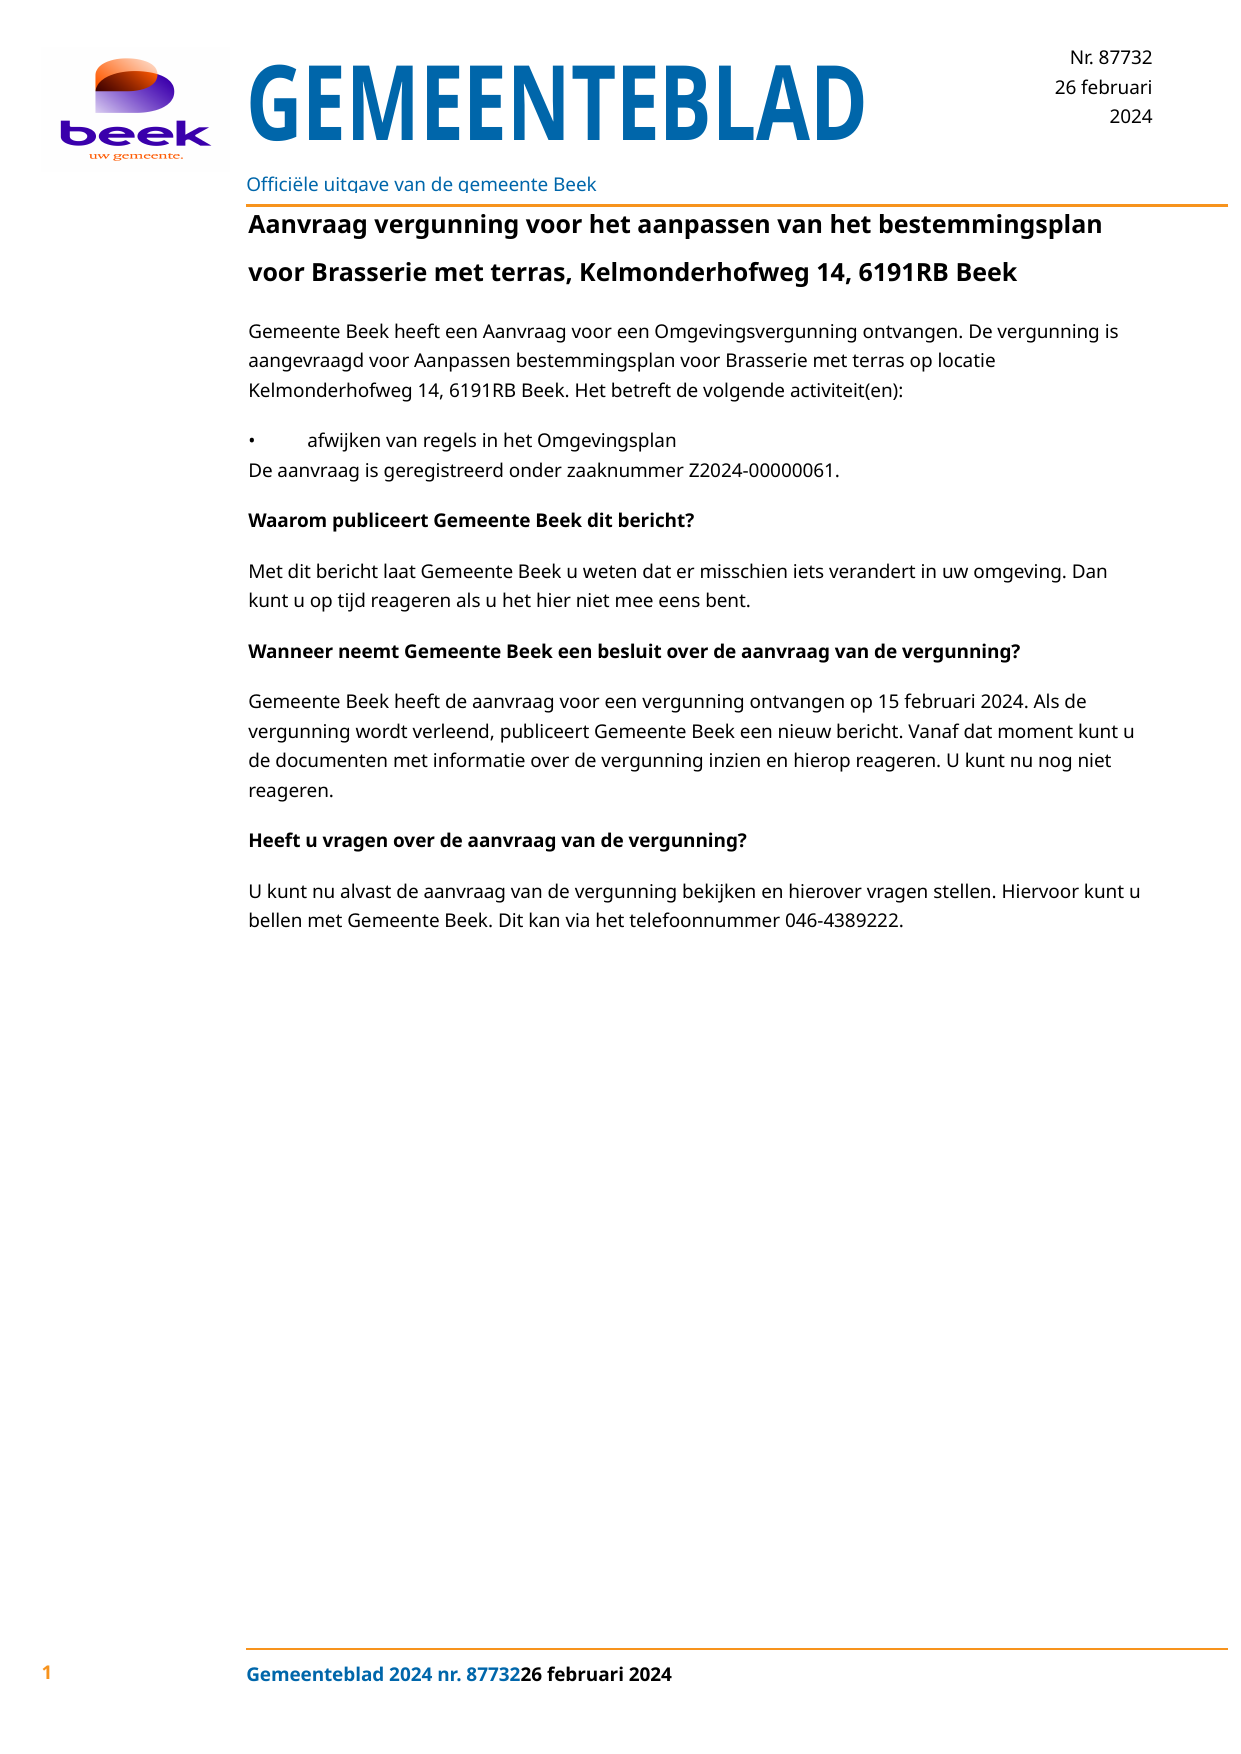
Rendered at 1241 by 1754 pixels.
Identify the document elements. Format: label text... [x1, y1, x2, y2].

text Waarom publiceert Gemeente Beek dit bericht? [248, 507, 1152, 533]
text De aanvraag is geregistreerd onder zaaknummer Z2024-00000061. [248, 457, 1152, 483]
text Heeft u vragen over de aanvraag van de vergunning? [248, 827, 1152, 853]
text Aanvraag vergunning voor het aanpassen van het bestemmingsplan voor Brasserie met terras, Kelmonderhofweg 14, 6191RB Beek [248, 207, 1152, 288]
text Wanneer neemt Gemeente Beek een besluit over de aanvraag van de vergunning? [248, 638, 1152, 664]
list afwijken van regels in het Omgevingsplan [248, 427, 1152, 453]
text U kunt nu alvast de aanvraag van de vergunning bekijken en hierover vragen stellen. Hiervoor kunt u bellen met Gemeente Beek. Dit kan via het telefoonnummer 046-4389222. [248, 878, 1152, 933]
text Met dit bericht laat Gemeente Beek u weten dat er misschien iets verandert in uw omgeving. Dan kunt u op tijd reageren als u het hier niet mee eens bent. [248, 558, 1152, 613]
picture [41, 47, 231, 172]
text Gemeente Beek heeft de aanvraag voor een vergunning ontvangen op 15 februari 2024. Als de vergunning wordt verleend, publiceert Gemeente Beek een nieuw bericht. Vanaf dat moment kunt u de documenten met informatie over de vergunning inzien en hierop reageren. U kunt nu nog niet reageren. [248, 688, 1152, 803]
text Gemeente Beek heeft een Aanvraag voor een Omgevingsvergunning ontvangen. De vergunning is aangevraagd voor Aanpassen bestemmingsplan voor Brasserie met terras op locatie Kelmonderhofweg 14, 6191RB Beek. Het betreft de volgende activiteit(en): [248, 318, 1152, 403]
